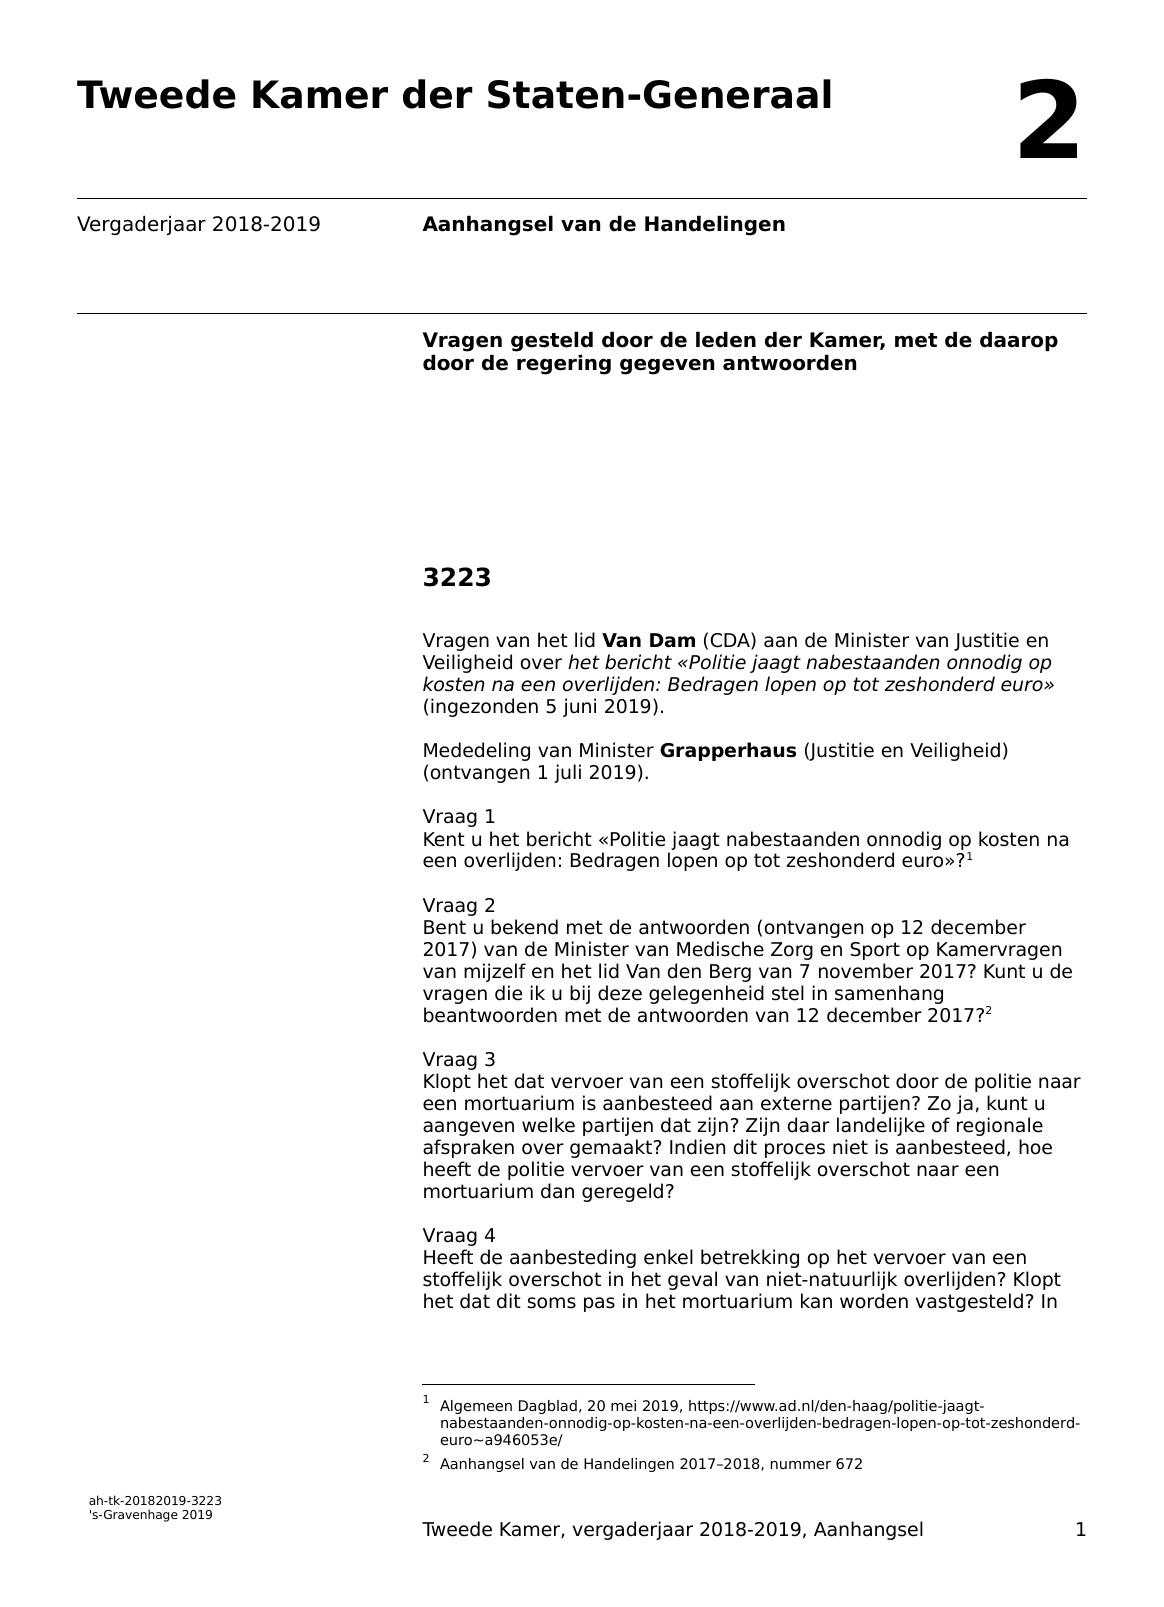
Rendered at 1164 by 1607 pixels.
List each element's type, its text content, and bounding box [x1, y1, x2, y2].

text Vraag 2 [422, 894, 1087, 917]
text Algemeen Dagblad, 20 mei 2019, https://www.ad.nl/den-haag/politie-jaagt-nabestaanden-onnodig-op-kosten-na-een-overlijden-bedragen-lopen-op-tot-zeshonderd-euro~a946053e/ [422, 1393, 1087, 1449]
text Vraag 4 [422, 1225, 1087, 1247]
table_header 2 [886, 59, 1087, 198]
table_cell [77, 314, 422, 375]
table_cell Aanhangsel van de Handelingen [422, 199, 1087, 313]
text Vraag 3 [422, 1049, 1087, 1071]
table_header Tweede Kamer der Staten-Generaal [77, 59, 886, 198]
text Mededeling van Minister Grapperhaus (Justitie en Veiligheid) (ontvangen 1 juli 2019). [422, 740, 1087, 784]
text Vragen van het lid Van Dam (CDA) aan de Minister van Justitie en Veiligheid over het bericht «Politie jaagt nabestaanden onnodig op kosten na een overlijden: Bedragen lopen op tot zeshonderd euro» (ingezonden 5 juni 2019). [422, 630, 1087, 718]
text 3223 [422, 563, 1087, 592]
text Aanhangsel van de Handelingen 2017–2018, nummer 672 [422, 1452, 1087, 1474]
text Bent u bekend met de antwoorden (ontvangen op 12 december 2017) van de Minister van Medische Zorg en Sport op Kamervragen van mijzelf en het lid Van den Berg van 7 november 2017? Kunt u de vragen die ik u bij deze gelegenheid stel in samenhang beantwoorden met de antwoorden van 12 december 2017? [422, 917, 1087, 1026]
text Vraag 1 [422, 806, 1087, 828]
text Kent u het bericht «Politie jaagt nabestaanden onnodig op kosten na een overlijden: Bedragen lopen op tot zeshonderd euro»? [422, 828, 1087, 872]
text 's-Gravenhage 2019 [88, 1508, 323, 1522]
text ah-tk-20182019-3223 [88, 1494, 323, 1508]
table_cell Vragen gesteld door de leden der Kamer, met de daarop door de regering gegeven antwoorden [422, 314, 1087, 375]
table_cell Vergaderjaar 2018-2019 [77, 199, 422, 313]
text Klopt het dat vervoer van een stoffelijk overschot door de politie naar een mortuarium is aanbesteed aan externe partijen? Zo ja, kunt u aangeven welke partijen dat zijn? Zijn daar landelijke of regionale afspraken over gemaakt? Indien dit proces niet is aanbesteed, hoe heeft de politie vervoer van een stoffelijk overschot naar een mortuarium dan geregeld? [422, 1071, 1087, 1202]
text Heeft de aanbesteding enkel betrekking op het vervoer van een stoffelijk overschot in het geval van niet-natuurlijk overlijden? Klopt het dat dit soms pas in het mortuarium kan worden vastgesteld? In [422, 1247, 1087, 1313]
